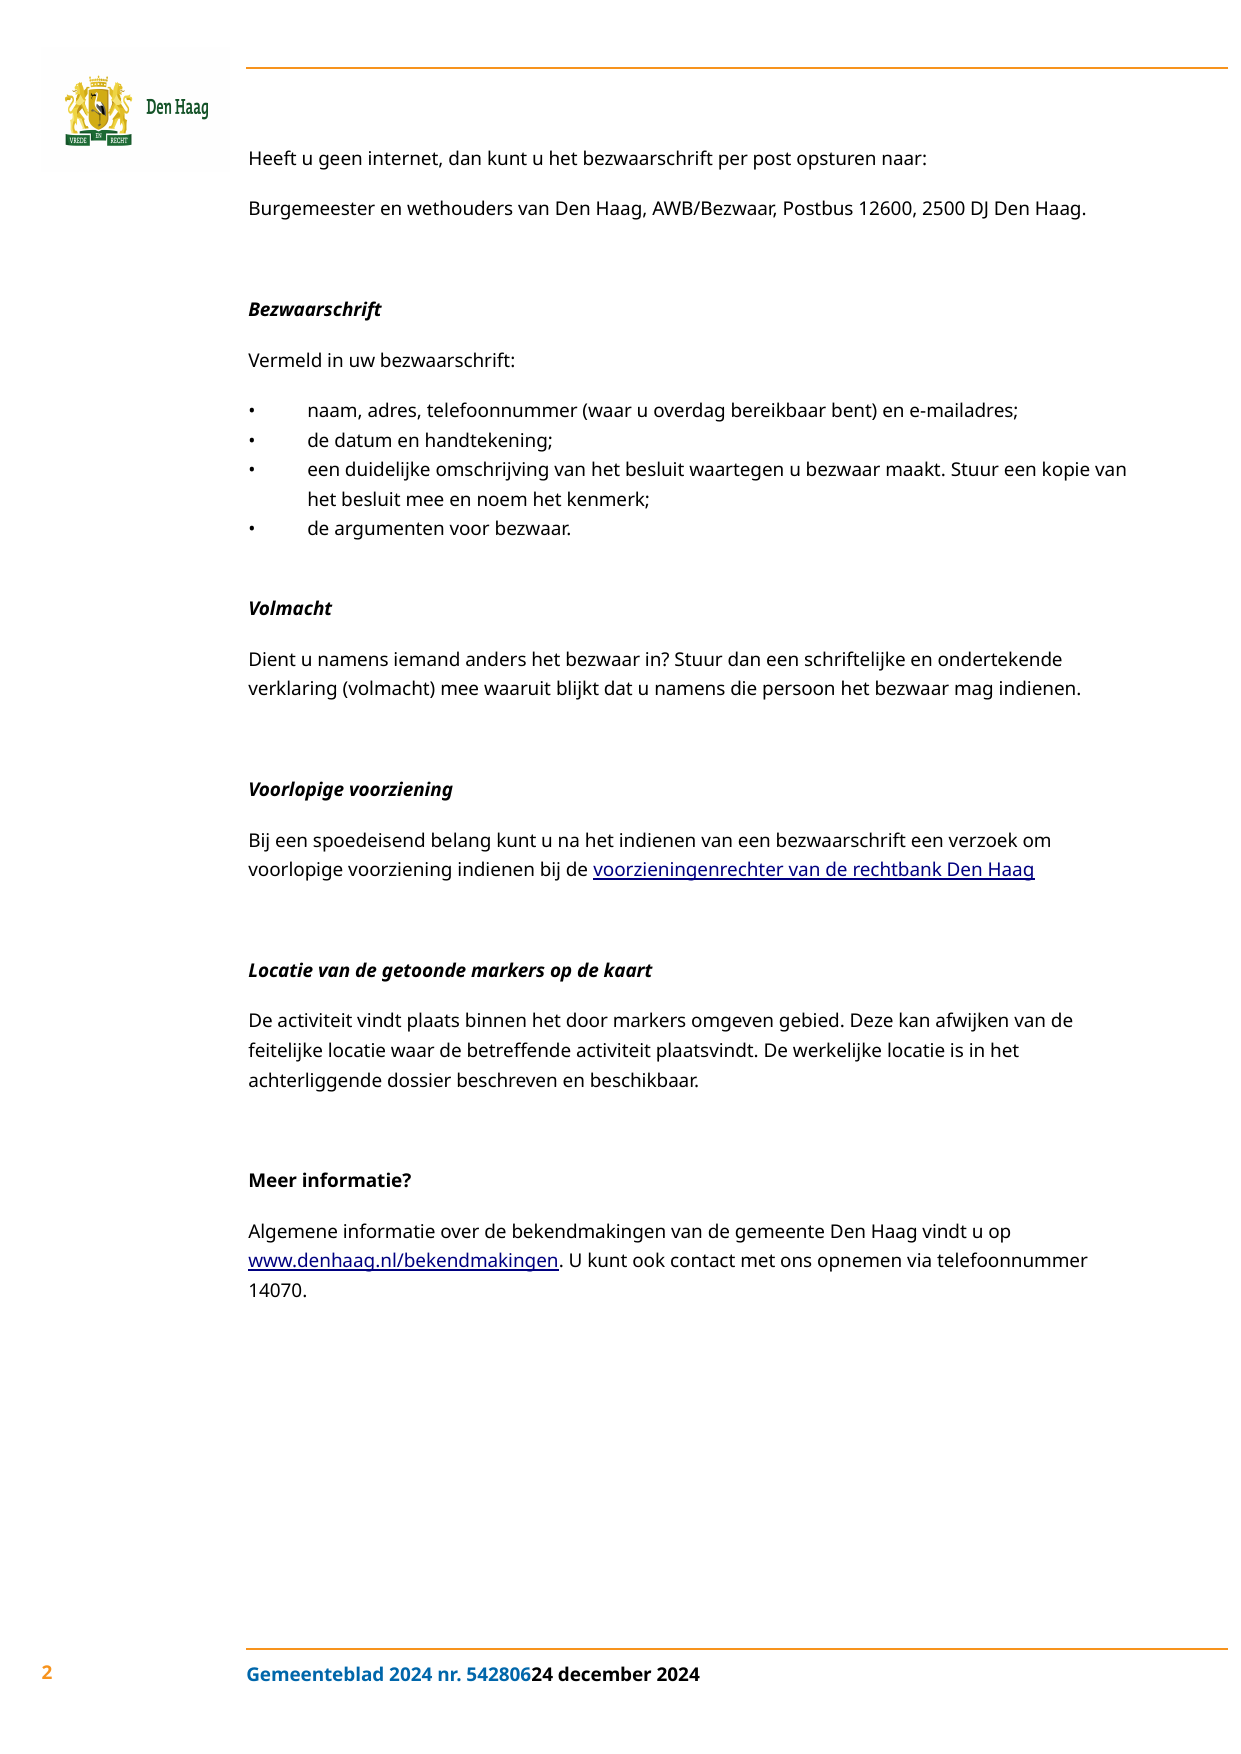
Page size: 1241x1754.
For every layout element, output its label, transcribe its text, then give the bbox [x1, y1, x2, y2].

picture [41, 47, 231, 172]
list de argumenten voor bezwaar. [248, 516, 1152, 541]
text Algemene informatie over de bekendmakingen van de gemeente Den Haag vindt u op www.denhaag.nl/bekendmakingen. U kunt ook contact met ons opnemen via telefoonnummer 14070. [248, 1218, 1152, 1303]
text Meer informatie? [248, 1168, 1152, 1193]
text Bij een spoedeisend belang kunt u na het indienen van een bezwaarschrift een verzoek om voorlopige voorziening indienen bij de voorzieningenrechter van de rechtbank Den Haag [248, 827, 1152, 882]
text De activiteit vindt plaats binnen het door markers omgeven gebied. Deze kan afwijken van de feitelijke locatie waar de betreffende activiteit plaatsvindt. De werkelijke locatie is in het achterliggende dossier beschreven en beschikbaar. [248, 1008, 1152, 1093]
text Volmacht [248, 596, 1152, 621]
list de datum en handtekening; [248, 427, 1152, 453]
text Locatie van de getoonde markers op de kaart [248, 957, 1152, 983]
text Dient u namens iemand anders het bezwaar in? Stuur dan een schriftelijke en ondertekende verklaring (volmacht) mee waaruit blijkt dat u namens die persoon het bezwaar mag indienen. [248, 646, 1152, 701]
text Vermeld in uw bezwaarschrift: [248, 347, 1152, 373]
text Burgemeester en wethouders van Den Haag, AWB/Bezwaar, Postbus 12600, 2500 DJ Den Haag. [248, 196, 1152, 221]
text Voorlopige voorziening [248, 776, 1152, 802]
list naam, adres, telefoonnummer (waar u overdag bereikbaar bent) en e-mailadres; [248, 397, 1152, 423]
text Bezwaarschrift [248, 296, 1152, 322]
text Heeft u geen internet, dan kunt u het bezwaarschrift per post opsturen naar: [248, 145, 1152, 171]
list een duidelijke omschrijving van het besluit waartegen u bezwaar maakt. Stuur een kopie van het besluit mee en noem het kenmerk; [248, 456, 1152, 512]
